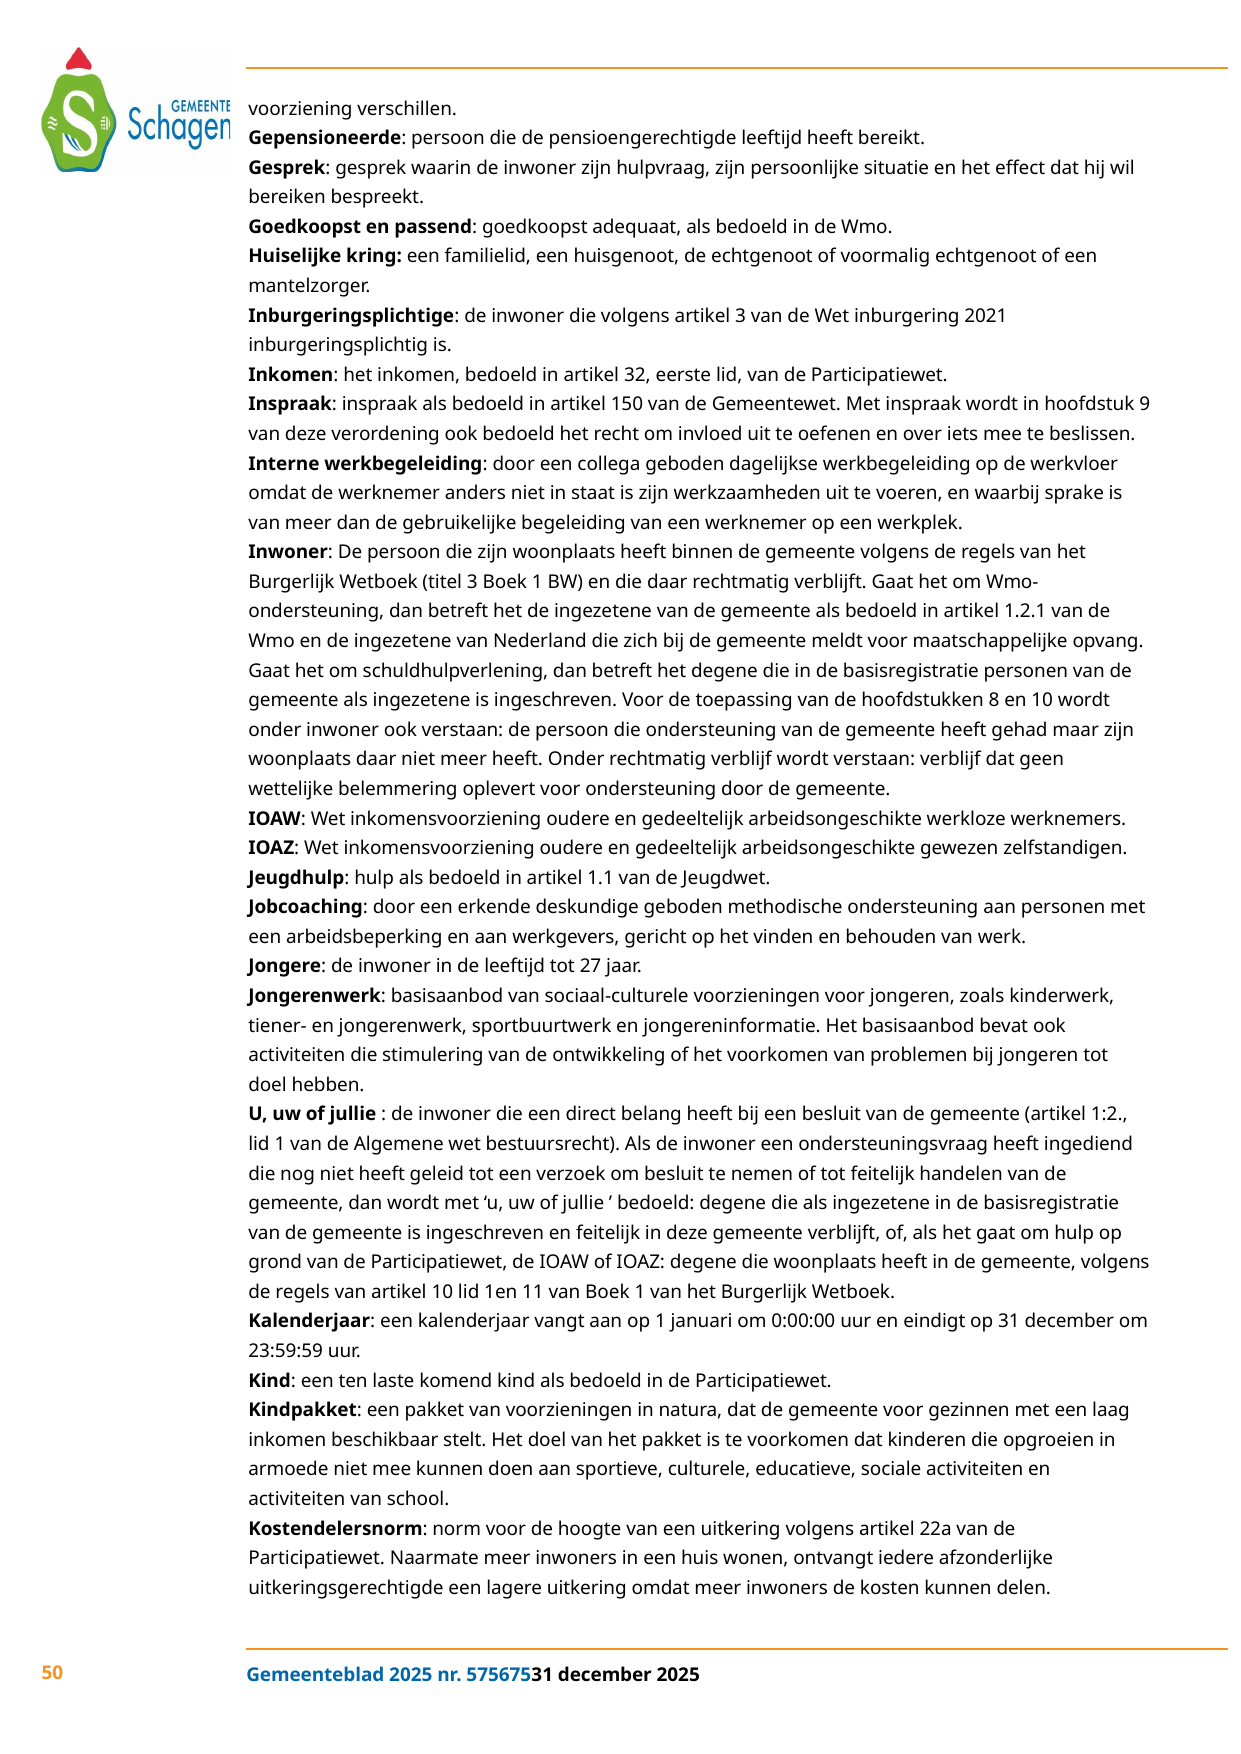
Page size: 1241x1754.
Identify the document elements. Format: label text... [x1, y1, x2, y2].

text Inkomen: het inkomen, bedoeld in artikel 32, eerste lid, van de Participatiewet. [248, 361, 1152, 387]
text Jobcoaching: door een erkende deskundige geboden methodische ondersteuning aan personen met een arbeidsbeperking en aan werkgevers, gericht op het vinden en behouden van werk. [248, 893, 1152, 949]
text Gesprek: gesprek waarin de inwoner zijn hulpvraag, zijn persoonlijke situatie en het effect dat hij wil bereiken bespreekt. [248, 154, 1152, 209]
text IOAW: Wet inkomensvoorziening oudere en gedeeltelijk arbeidsongeschikte werkloze werknemers. [248, 805, 1152, 831]
text Kind: een ten laste komend kind als bedoeld in de Participatiewet. [248, 1367, 1152, 1393]
text Interne werkbegeleiding: door een collega geboden dagelijkse werkbegeleiding op de werkvloer omdat de werknemer anders niet in staat is zijn werkzaamheden uit te voeren, en waarbij sprake is van meer dan de gebruikelijke begeleiding van een werknemer op een werkplek. [248, 450, 1152, 535]
text Jongere: de inwoner in de leeftijd tot 27 jaar. [248, 953, 1152, 978]
text Inspraak: inspraak als bedoeld in artikel 150 van de Gemeentewet. Met inspraak wordt in hoofdstuk 9 van deze verordening ook bedoeld het recht om invloed uit te oefenen en over iets mee te beslissen. [248, 391, 1152, 446]
text U, uw of jullie : de inwoner die een direct belang heeft bij een besluit van de gemeente (artikel 1:2., lid 1 van de Algemene wet bestuursrecht). Als de inwoner een ondersteuningsvraag heeft ingediend die nog niet heeft geleid tot een verzoek om besluit te nemen of tot feitelijk handelen van de gemeente, dan wordt met ‘u, uw of jullie ’ bedoeld: degene die als ingezetene in de basisregistratie van de gemeente is ingeschreven en feitelijk in deze gemeente verblijft, of, als het gaat om hulp op grond van de Participatiewet, de IOAW of IOAZ: degene die woonplaats heeft in de gemeente, volgens de regels van artikel 10 lid 1en 11 van Boek 1 van het Burgerlijk Wetboek. [248, 1101, 1152, 1304]
text Gepensioneerde: persoon die de pensioengerechtigde leeftijd heeft bereikt. [248, 124, 1152, 150]
text Inburgeringsplichtige: de inwoner die volgens artikel 3 van de Wet inburgering 2021 inburgeringsplichtig is. [248, 302, 1152, 357]
text voorziening verschillen. [248, 95, 1152, 121]
text Kostendelersnorm: norm voor de hoogte van een uitkering volgens artikel 22a van de Participatiewet. Naarmate meer inwoners in een huis wonen, ontvangt iedere afzonderlijke uitkeringsgerechtigde een lagere uitkering omdat meer inwoners de kosten kunnen delen. [248, 1515, 1152, 1600]
text IOAZ: Wet inkomensvoorziening oudere en gedeeltelijk arbeidsongeschikte gewezen zelfstandigen. [248, 834, 1152, 860]
text Inwoner: De persoon die zijn woonplaats heeft binnen de gemeente volgens de regels van het Burgerlijk Wetboek (titel 3 Boek 1 BW) en die daar rechtmatig verblijft. Gaat het om Wmo-ondersteuning, dan betreft het de ingezetene van de gemeente als bedoeld in artikel 1.2.1 van de Wmo en de ingezetene van Nederland die zich bij de gemeente meldt voor maatschappelijke opvang. Gaat het om schuldhulpverlening, dan betreft het degene die in de basisregistratie personen van de gemeente als ingezetene is ingeschreven. Voor de toepassing van de hoofdstukken 8 en 10 wordt onder inwoner ook verstaan: de persoon die ondersteuning van de gemeente heeft gehad maar zijn woonplaats daar niet meer heeft. Onder rechtmatig verblijf wordt verstaan: verblijf dat geen wettelijke belemmering oplevert voor ondersteuning door de gemeente. [248, 538, 1152, 801]
text Kalenderjaar: een kalenderjaar vangt aan op 1 januari om 0:00:00 uur en eindigt op 31 december om 23:59:59 uur. [248, 1308, 1152, 1363]
text Jongerenwerk: basisaanbod van sociaal-culturele voorzieningen voor jongeren, zoals kinderwerk, tiener- en jongerenwerk, sportbuurtwerk en jongereninformatie. Het basisaanbod bevat ook activiteiten die stimulering van de ontwikkeling of het voorkomen van problemen bij jongeren tot doel hebben. [248, 982, 1152, 1097]
picture [41, 47, 231, 172]
text Kindpakket: een pakket van voorzieningen in natura, dat de gemeente voor gezinnen met een laag inkomen beschikbaar stelt. Het doel van het pakket is te voorkomen dat kinderen die opgroeien in armoede niet mee kunnen doen aan sportieve, culturele, educatieve, sociale activiteiten en activiteiten van school. [248, 1396, 1152, 1511]
text Goedkoopst en passend: goedkoopst adequaat, als bedoeld in de Wmo. [248, 213, 1152, 239]
text Jeugdhulp: hulp als bedoeld in artikel 1.1 van de Jeugdwet. [248, 864, 1152, 890]
text Huiselijke kring: een familielid, een huisgenoot, de echtgenoot of voormalig echtgenoot of een mantelzorger. [248, 243, 1152, 298]
